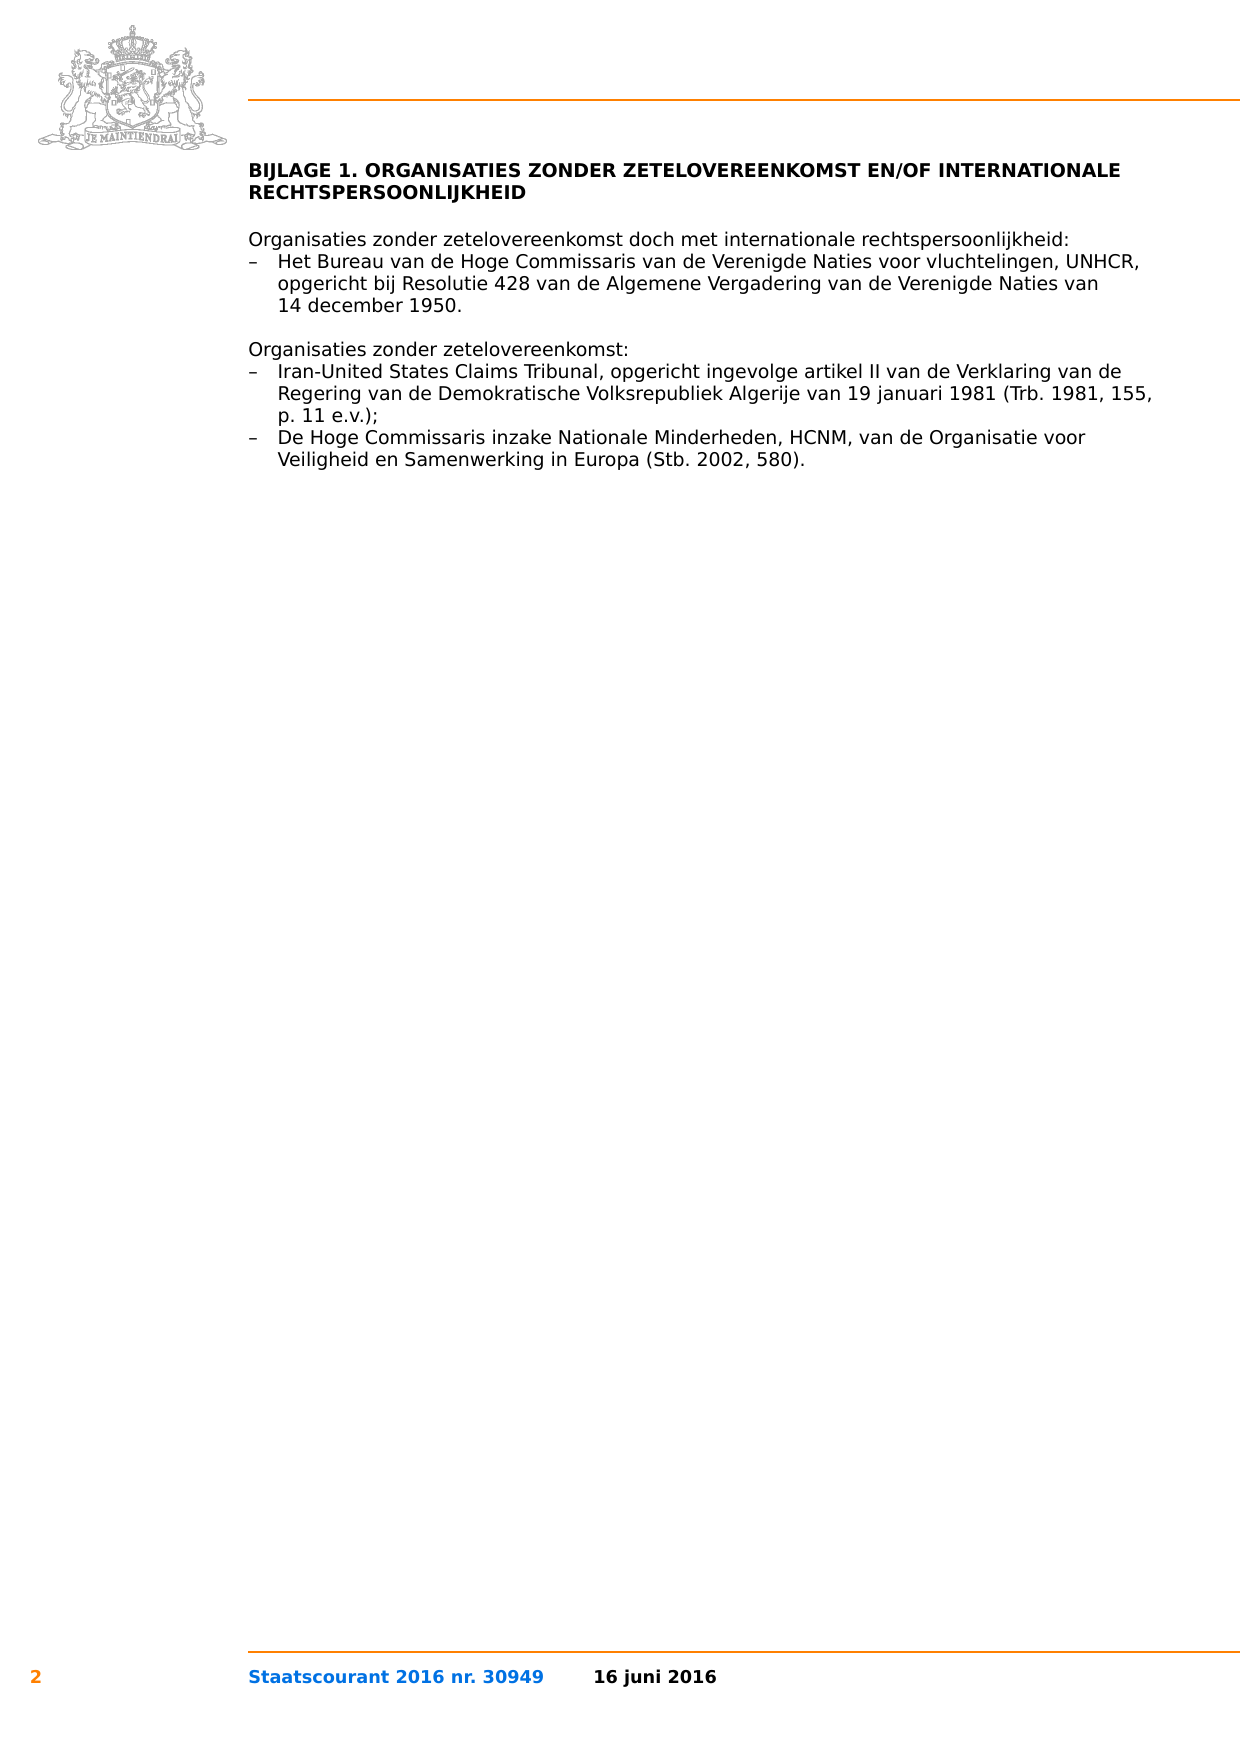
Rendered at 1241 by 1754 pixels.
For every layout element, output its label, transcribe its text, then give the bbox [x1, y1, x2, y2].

text Organisaties zonder zetelovereenkomst: [248, 339, 1163, 361]
picture [38, 25, 227, 150]
text – Het Bureau van de Hoge Commissaris van de Verenigde Naties voor vluchtelingen, UNHCR, opgericht bij Resolutie 428 van de Algemene Vergadering van de Verenigde Naties van 14 december 1950. [248, 251, 1163, 317]
text – De Hoge Commissaris inzake Nationale Minderheden, HCNM, van de Organisatie voor Veiligheid en Samenwerking in Europa (Stb. 2002, 580). [248, 427, 1163, 471]
text – Iran-United States Claims Tribunal, opgericht ingevolge artikel II van de Verklaring van de Regering van de Demokratische Volksrepubliek Algerije van 19 januari 1981 (Trb. 1981, 155, p. 11 e.v.); [248, 361, 1163, 427]
text Organisaties zonder zetelovereenkomst doch met internationale rechtspersoonlijkheid: [248, 229, 1163, 251]
subtitle BIJLAGE 1. ORGANISATIES ZONDER ZETELOVEREENKOMST EN/OF INTERNATIONALE RECHTSPERSOONLIJKHEID [248, 160, 1163, 204]
